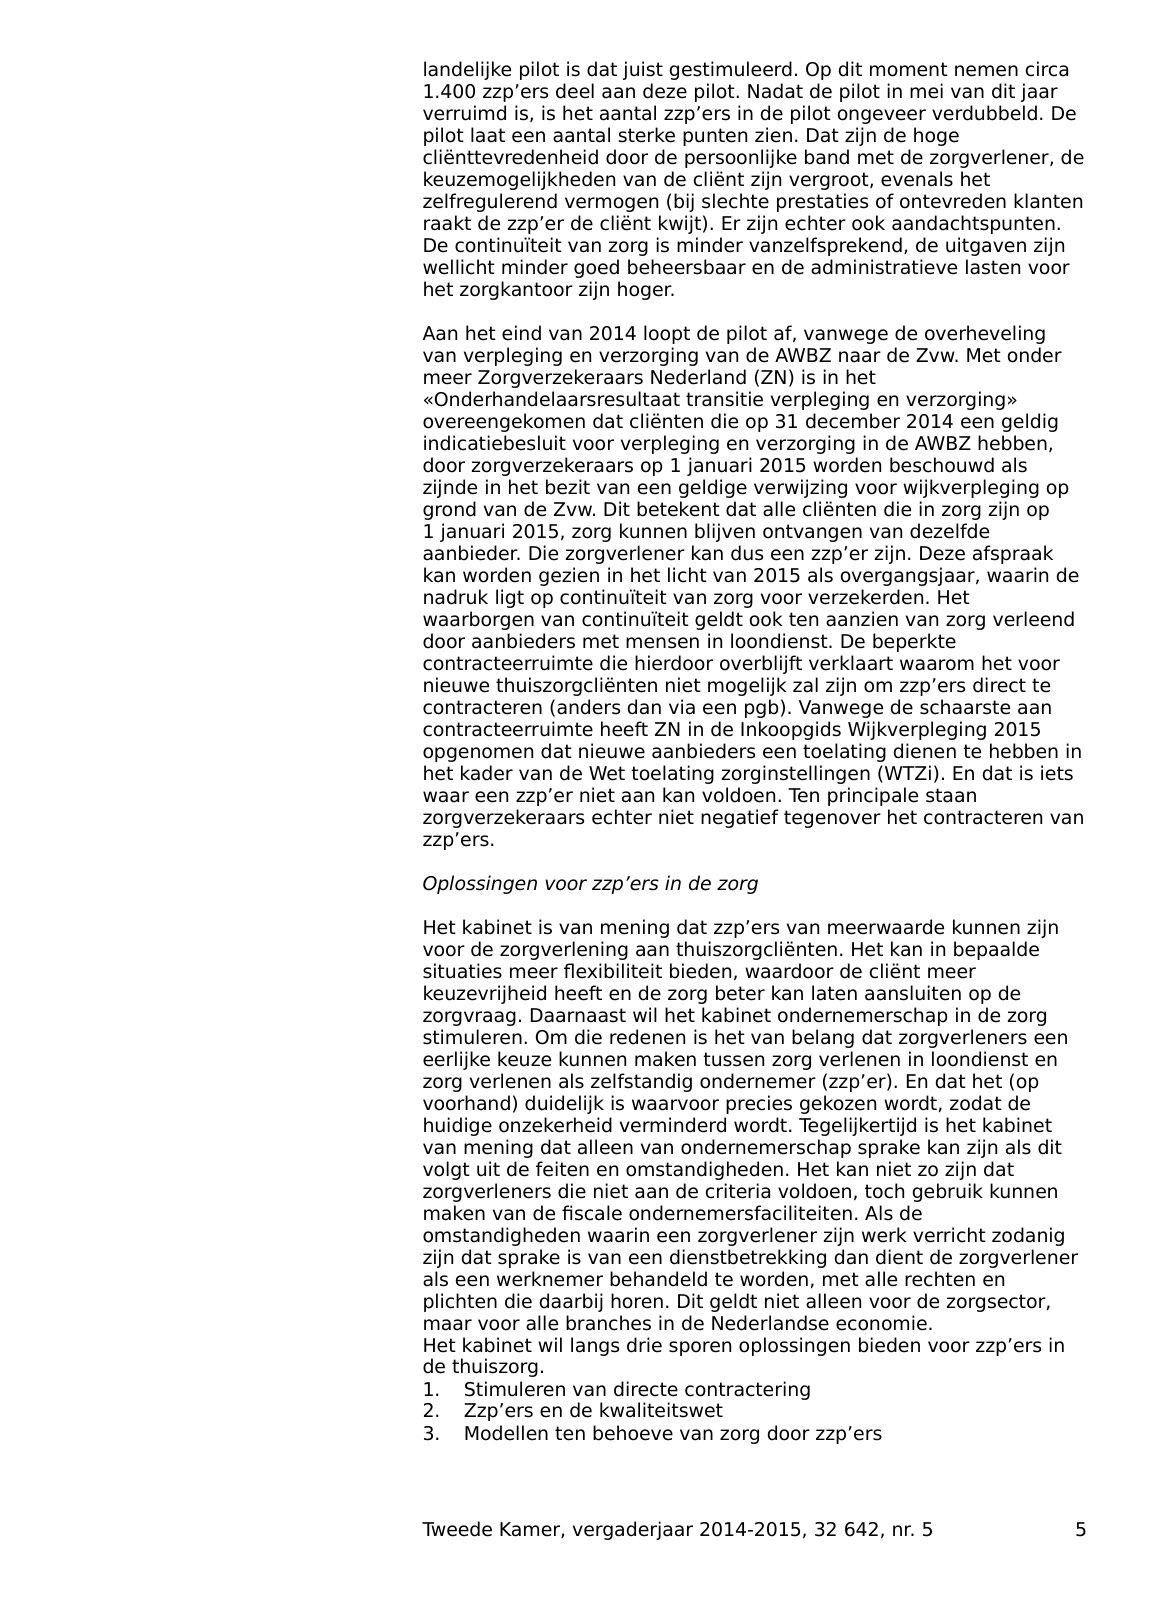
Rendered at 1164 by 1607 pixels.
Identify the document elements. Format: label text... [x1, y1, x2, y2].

text landelijke pilot is dat juist gestimuleerd. Op dit moment nemen circa 1.400 zzp’ers deel aan deze pilot. Nadat de pilot in mei van dit jaar verruimd is, is het aantal zzp’ers in de pilot ongeveer verdubbeld. De pilot laat een aantal sterke punten zien. Dat zijn de hoge cliënttevredenheid door de persoonlijke band met de zorgverlener, de keuzemogelijkheden van de cliënt zijn vergroot, evenals het zelfregulerend vermogen (bij slechte prestaties of ontevreden klanten raakt de zzp’er de cliënt kwijt). Er zijn echter ook aandachtspunten. De continuïteit van zorg is minder vanzelfsprekend, de uitgaven zijn wellicht minder goed beheersbaar en de administratieve lasten voor het zorgkantoor zijn hoger. [422, 59, 1087, 301]
subtitle Oplossingen voor zzp’ers in de zorg [422, 873, 1087, 895]
text 2. Zzp’ers en de kwaliteitswet [422, 1400, 1087, 1422]
text Aan het eind van 2014 loopt de pilot af, vanwege de overheveling van verpleging en verzorging van de AWBZ naar de Zvw. Met onder meer Zorgverzekeraars Nederland (ZN) is in het «Onderhandelaarsresultaat transitie verpleging en verzorging» overeengekomen dat cliënten die op 31 december 2014 een geldig indicatiebesluit voor verpleging en verzorging in de AWBZ hebben, door zorgverzekeraars op 1 januari 2015 worden beschouwd als zijnde in het bezit van een geldige verwijzing voor wijkverpleging op grond van de Zvw. Dit betekent dat alle cliënten die in zorg zijn op 1 januari 2015, zorg kunnen blijven ontvangen van dezelfde aanbieder. Die zorgverlener kan dus een zzp’er zijn. Deze afspraak kan worden gezien in het licht van 2015 als overgangsjaar, waarin de nadruk ligt op continuïteit van zorg voor verzekerden. Het waarborgen van continuïteit geldt ook ten aanzien van zorg verleend door aanbieders met mensen in loondienst. De beperkte contracteerruimte die hierdoor overblijft verklaart waarom het voor nieuwe thuiszorgcliënten niet mogelijk zal zijn om zzp’ers direct te contracteren (anders dan via een pgb). Vanwege de schaarste aan contracteerruimte heeft ZN in de Inkoopgids Wijkverpleging 2015 opgenomen dat nieuwe aanbieders een toelating dienen te hebben in het kader van de Wet toelating zorginstellingen (WTZi). En dat is iets waar een zzp’er niet aan kan voldoen. Ten principale staan zorgverzekeraars echter niet negatief tegenover het contracteren van zzp’ers. [422, 323, 1087, 851]
text 1. Stimuleren van directe contractering [422, 1378, 1087, 1400]
text Het kabinet is van mening dat zzp’ers van meerwaarde kunnen zijn voor de zorgverlening aan thuiszorgcliënten. Het kan in bepaalde situaties meer flexibiliteit bieden, waardoor de cliënt meer keuzevrijheid heeft en de zorg beter kan laten aansluiten op de zorgvraag. Daarnaast wil het kabinet ondernemerschap in de zorg stimuleren. Om die redenen is het van belang dat zorgverleners een eerlijke keuze kunnen maken tussen zorg verlenen in loondienst en zorg verlenen als zelfstandig ondernemer (zzp’er). En dat het (op voorhand) duidelijk is waarvoor precies gekozen wordt, zodat de huidige onzekerheid verminderd wordt. Tegelijkertijd is het kabinet van mening dat alleen van ondernemerschap sprake kan zijn als dit volgt uit de feiten en omstandigheden. Het kan niet zo zijn dat zorgverleners die niet aan de criteria voldoen, toch gebruik kunnen maken van de fiscale ondernemersfaciliteiten. Als de omstandigheden waarin een zorgverlener zijn werk verricht zodanig zijn dat sprake is van een dienstbetrekking dan dient de zorgverlener als een werknemer behandeld te worden, met alle rechten en plichten die daarbij horen. Dit geldt niet alleen voor de zorgsector, maar voor alle branches in de Nederlandse economie. [422, 917, 1087, 1334]
text Het kabinet wil langs drie sporen oplossingen bieden voor zzp’ers in de thuiszorg. [422, 1334, 1087, 1378]
text 3. Modellen ten behoeve van zorg door zzp’ers [422, 1422, 1087, 1444]
